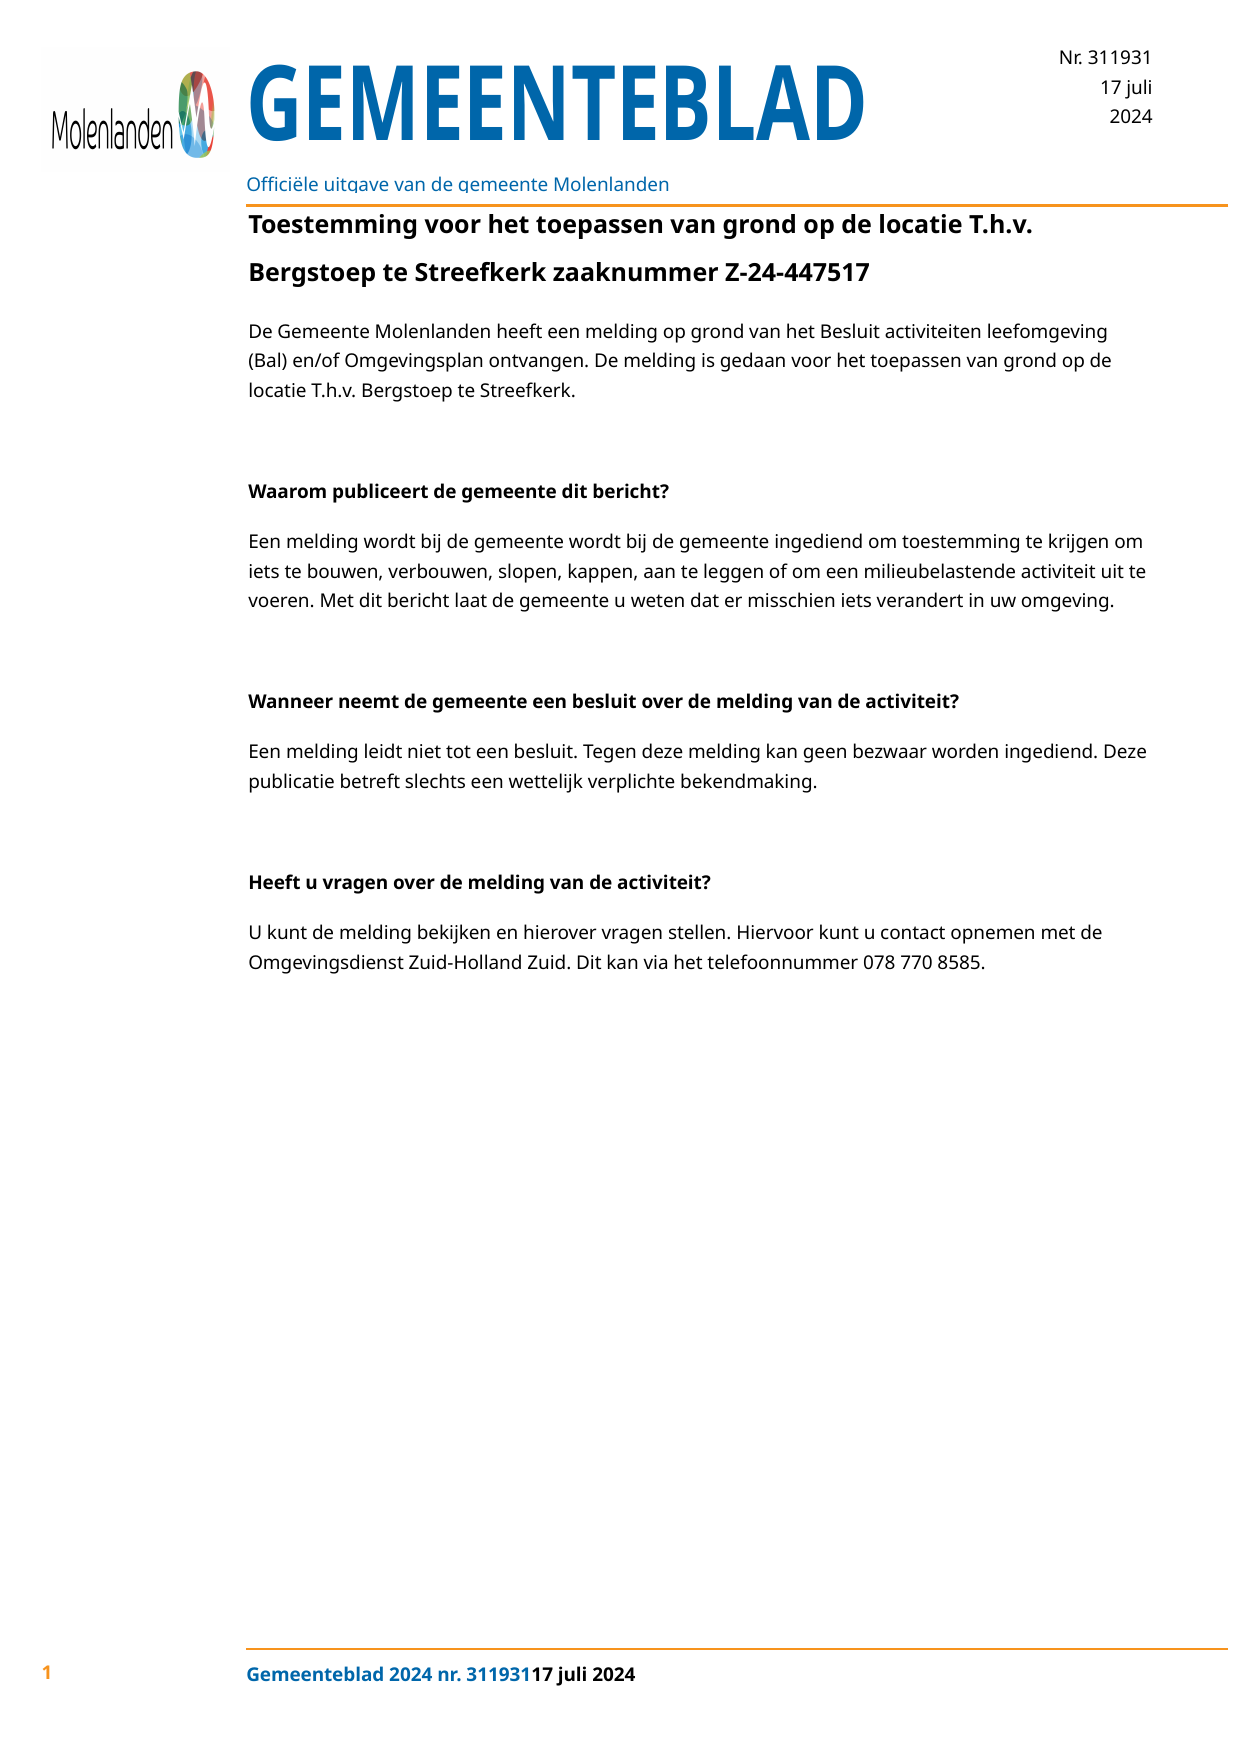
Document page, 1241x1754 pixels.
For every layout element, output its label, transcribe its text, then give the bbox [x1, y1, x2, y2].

text Een melding wordt bij de gemeente wordt bij de gemeente ingediend om toestemming te krijgen om iets te bouwen, verbouwen, slopen, kappen, aan te leggen of om een milieubelastende activiteit uit te voeren. Met dit bericht laat de gemeente u weten dat er misschien iets verandert in uw omgeving. [248, 528, 1152, 613]
text Wanneer neemt de gemeente een besluit over de melding van de activiteit? [248, 688, 1152, 714]
text Toestemming voor het toepassen van grond op de locatie T.h.v. Bergstoep te Streefkerk zaaknummer Z-24-447517 [248, 207, 1152, 288]
text Een melding leidt niet tot een besluit. Tegen deze melding kan geen bezwaar worden ingediend. Deze publicatie betreft slechts een wettelijk verplichte bekendmaking. [248, 739, 1152, 794]
text U kunt de melding bekijken en hierover vragen stellen. Hiervoor kunt u contact opnemen met de Omgevingsdienst Zuid-Holland Zuid. Dit kan via het telefoonnummer 078 770 8585. [248, 919, 1152, 975]
text De Gemeente Molenlanden heeft een melding op grond van het Besluit activiteiten leefomgeving (Bal) en/of Omgevingsplan ontvangen. De melding is gedaan voor het toepassen van grond op de locatie T.h.v. Bergstoep te Streefkerk. [248, 318, 1152, 403]
text Heeft u vragen over de melding van de activiteit? [248, 869, 1152, 895]
text Waarom publiceert de gemeente dit bericht? [248, 478, 1152, 504]
picture [41, 47, 231, 172]
